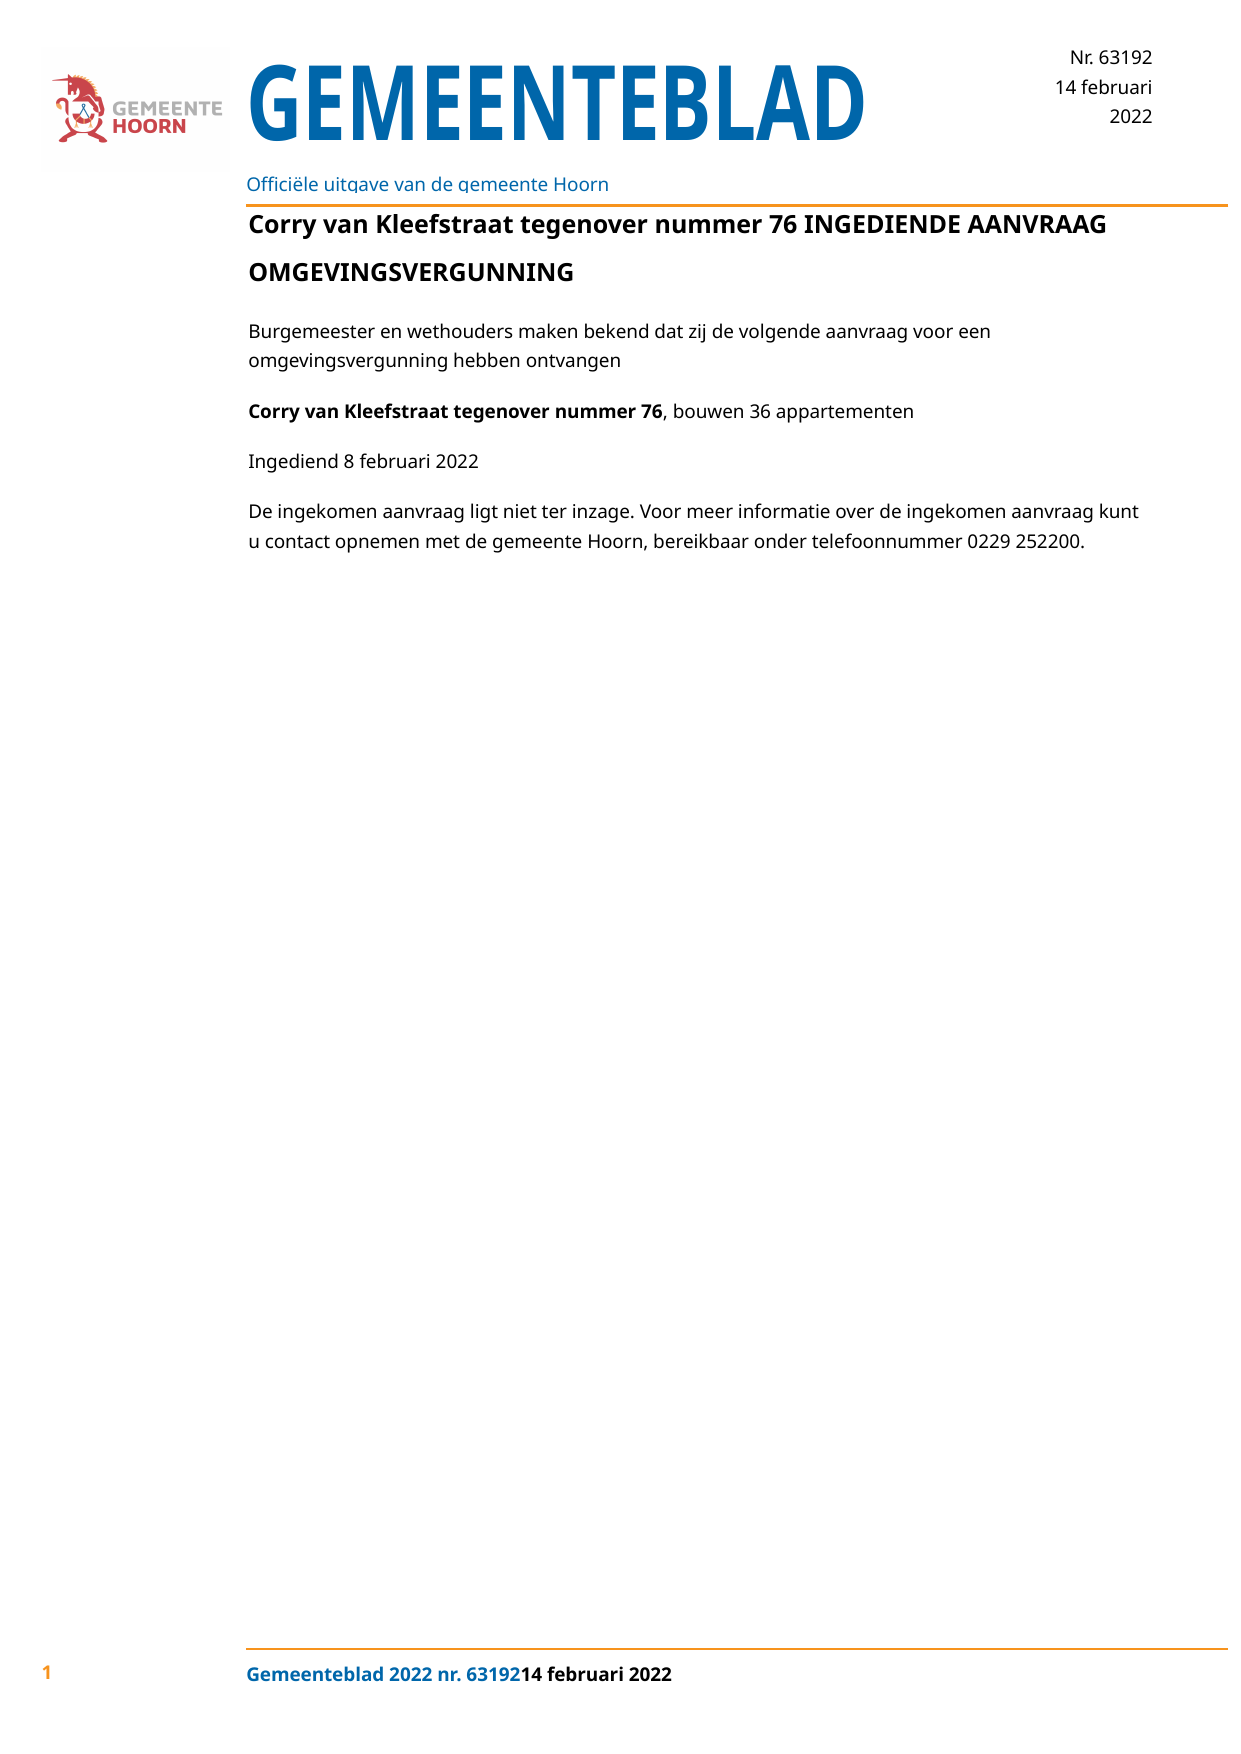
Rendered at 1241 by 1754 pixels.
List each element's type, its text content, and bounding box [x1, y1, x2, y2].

text Burgemeester en wethouders maken bekend dat zij de volgende aanvraag voor een omgevingsvergunning hebben ontvangen [248, 318, 1152, 373]
text De ingekomen aanvraag ligt niet ter inzage. Voor meer informatie over de ingekomen aanvraag kunt u contact opnemen met de gemeente Hoorn, bereikbaar onder telefoonnummer 0229 252200. [248, 499, 1152, 554]
text Corry van Kleefstraat tegenover nummer 76, bouwen 36 appartementen [248, 398, 1152, 424]
text Ingediend 8 februari 2022 [248, 448, 1152, 474]
picture [41, 47, 231, 172]
text Corry van Kleefstraat tegenover nummer 76 INGEDIENDE AANVRAAG OMGEVINGSVERGUNNING [248, 207, 1152, 288]
